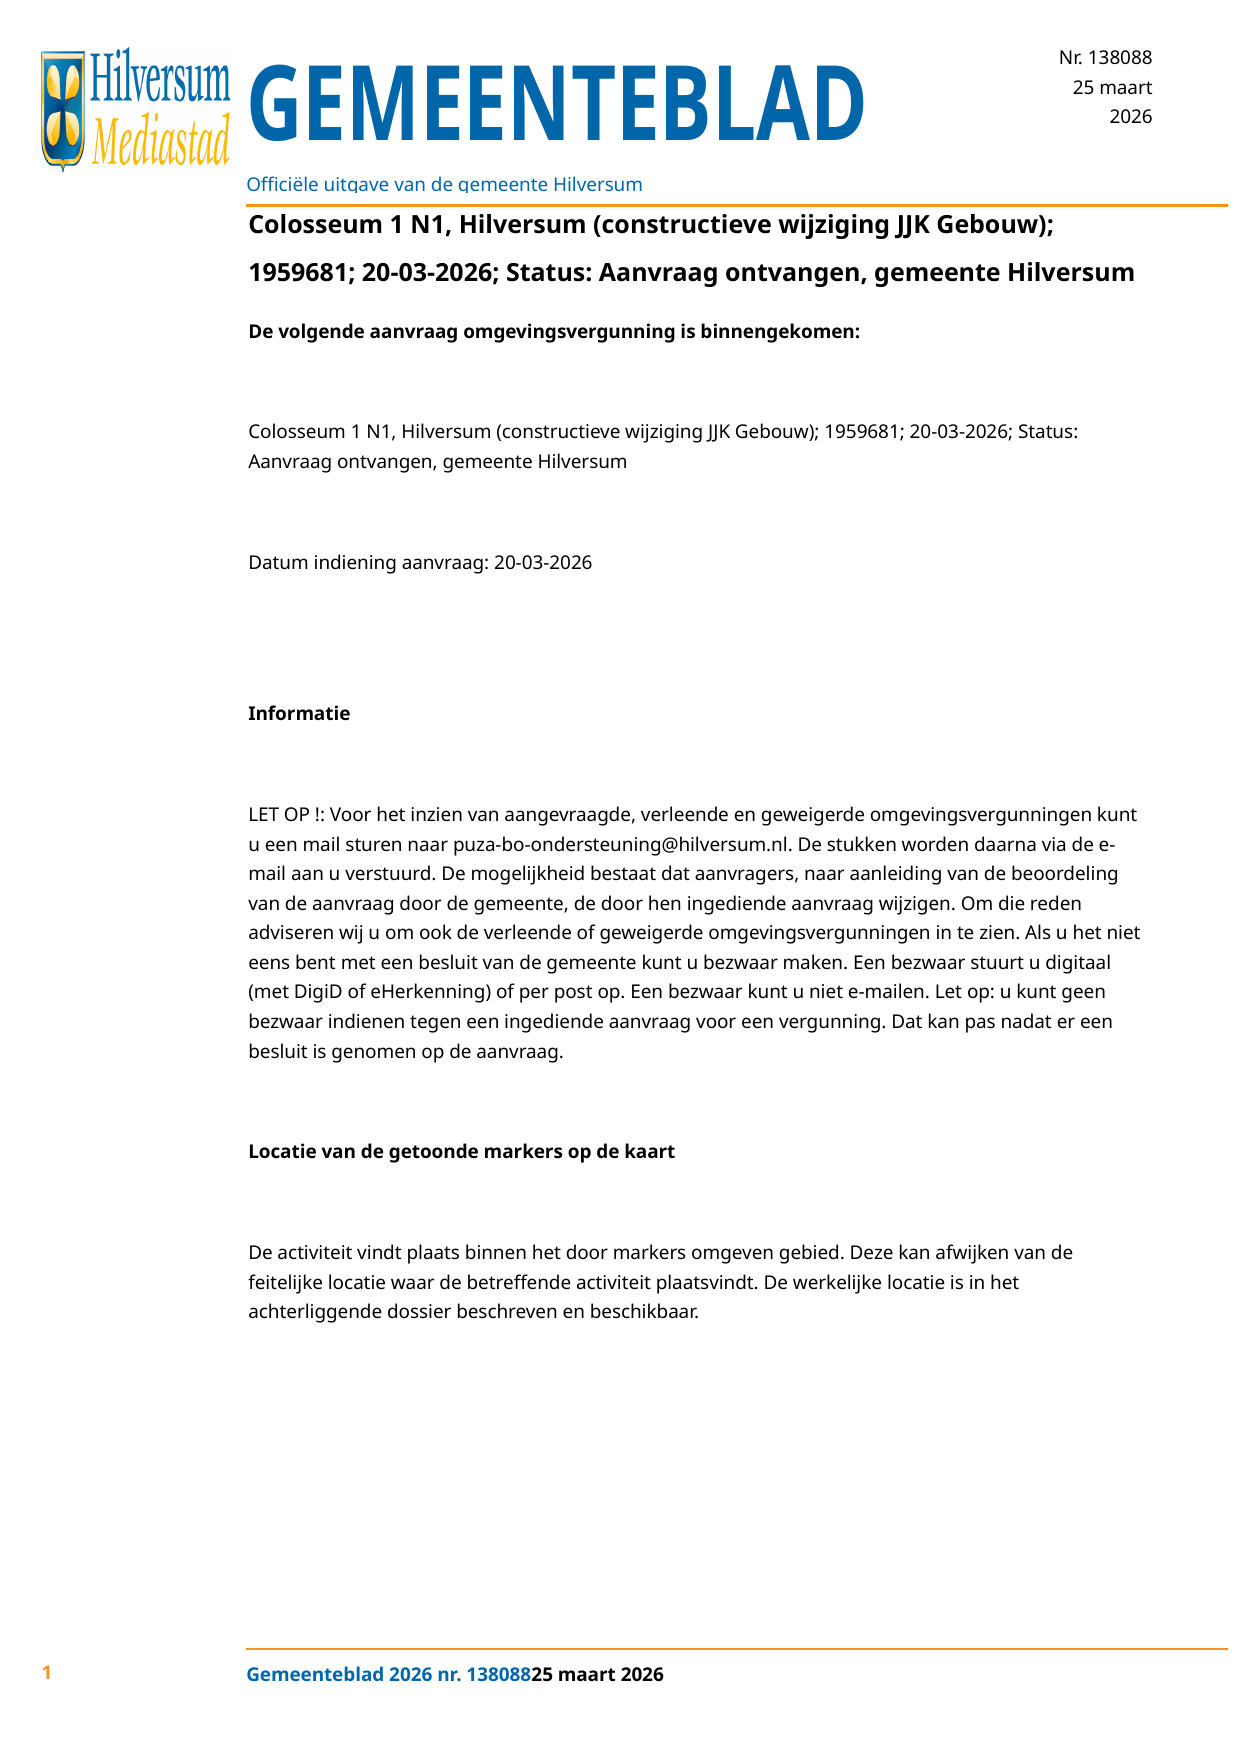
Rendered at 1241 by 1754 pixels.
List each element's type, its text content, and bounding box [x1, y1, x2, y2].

text Datum indiening aanvraag: 20-03-2026 [248, 549, 1152, 575]
text Colosseum 1 N1, Hilversum (constructieve wijziging JJK Gebouw); 1959681; 20-03-2026; Status: Aanvraag ontvangen, gemeente Hilversum [248, 207, 1152, 288]
text LET OP !: Voor het inzien van aangevraagde, verleende en geweigerde omgevingsvergunningen kunt u een mail sturen naar puza-bo-ondersteuning@hilversum.nl. De stukken worden daarna via de e-mail aan u verstuurd. De mogelijkheid bestaat dat aanvragers, naar aanleiding van de beoordeling van de aanvraag door de gemeente, de door hen ingediende aanvraag wijzigen. Om die reden adviseren wij u om ook de verleende of geweigerde omgevingsvergunningen in te zien. Als u het niet eens bent met een besluit van de gemeente kunt u bezwaar maken. Een bezwaar stuurt u digitaal (met DigiD of eHerkenning) of per post op. Een bezwaar kunt u niet e-mailen. Let op: u kunt geen bezwaar indienen tegen een ingediende aanvraag voor een vergunning. Dat kan pas nadat er een besluit is genomen op de aanvraag. [248, 801, 1152, 1064]
text Locatie van de getoonde markers op de kaart [248, 1139, 1152, 1164]
text De volgende aanvraag omgevingsvergunning is binnengekomen: [248, 318, 1152, 344]
text De activiteit vindt plaats binnen het door markers omgeven gebied. Deze kan afwijken van de feitelijke locatie waar de betreffende activiteit plaatsvindt. De werkelijke locatie is in het achterliggende dossier beschreven en beschikbaar. [248, 1239, 1152, 1324]
text Informatie [248, 700, 1152, 726]
text Colosseum 1 N1, Hilversum (constructieve wijziging JJK Gebouw); 1959681; 20-03-2026; Status: Aanvraag ontvangen, gemeente Hilversum [248, 419, 1152, 474]
picture [41, 47, 231, 172]
